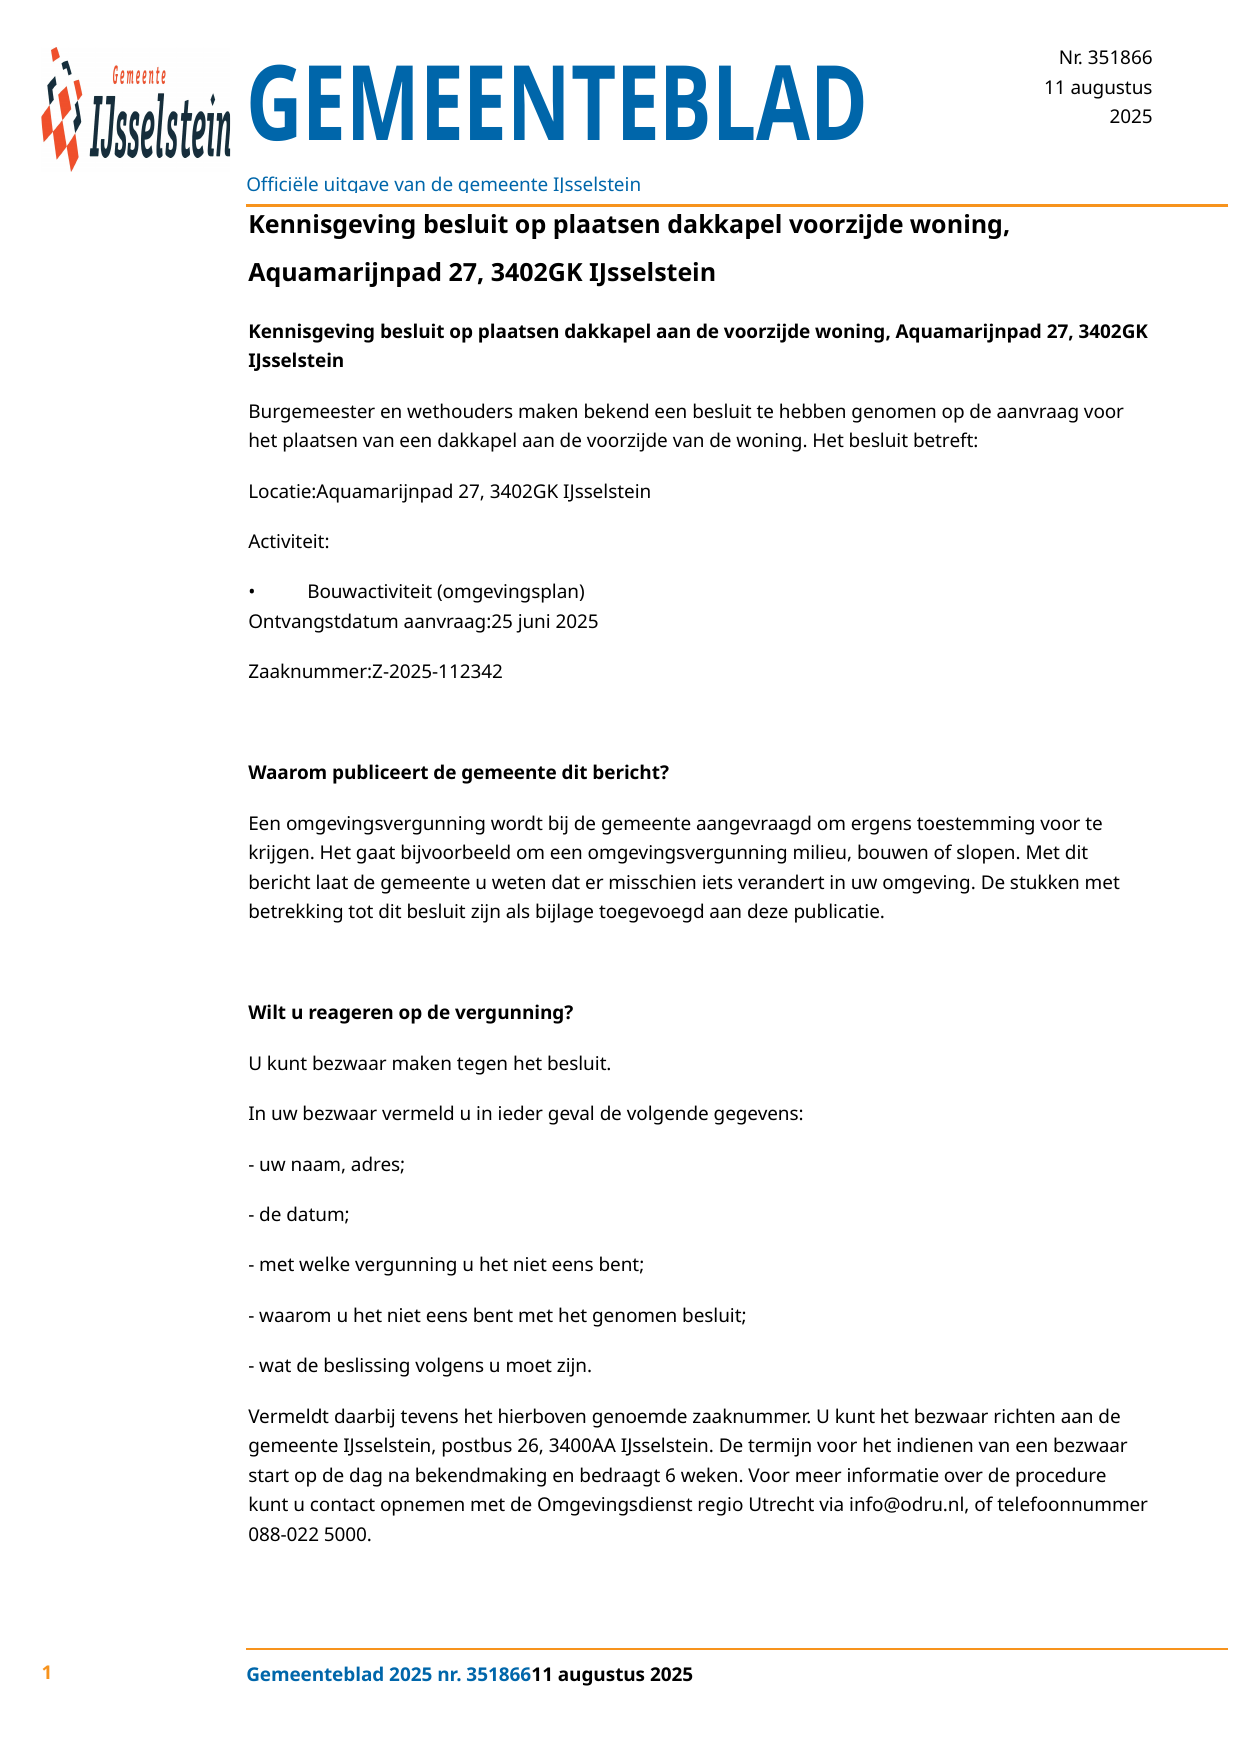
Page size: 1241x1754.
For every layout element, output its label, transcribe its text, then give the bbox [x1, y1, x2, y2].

picture [41, 47, 231, 172]
text Ontvangstdatum aanvraag:25 juni 2025 [248, 608, 1152, 634]
text - waarom u het niet eens bent met het genomen besluit; [248, 1302, 1152, 1328]
text Wilt u reageren op de vergunning? [248, 999, 1152, 1025]
text Zaaknummer:Z-2025-112342 [248, 659, 1152, 684]
text In uw bezwaar vermeld u in ieder geval de volgende gegevens: [248, 1100, 1152, 1126]
text Kennisgeving besluit op plaatsen dakkapel voorzijde woning, Aquamarijnpad 27, 3402GK IJsselstein [248, 207, 1152, 288]
text - uw naam, adres; [248, 1151, 1152, 1177]
text U kunt bezwaar maken tegen het besluit. [248, 1050, 1152, 1076]
text Burgemeester en wethouders maken bekend een besluit te hebben genomen op de aanvraag voor het plaatsen van een dakkapel aan de voorzijde van de woning. Het besluit betreft: [248, 398, 1152, 453]
list Bouwactiviteit (omgevingsplan) [248, 579, 1152, 604]
text Waarom publiceert de gemeente dit bericht? [248, 759, 1152, 785]
text Locatie:Aquamarijnpad 27, 3402GK IJsselstein [248, 478, 1152, 504]
text Een omgevingsvergunning wordt bij de gemeente aangevraagd om ergens toestemming voor te krijgen. Het gaat bijvoorbeeld om een omgevingsvergunning milieu, bouwen of slopen. Met dit bericht laat de gemeente u weten dat er misschien iets verandert in uw omgeving. De stukken met betrekking tot dit besluit zijn als bijlage toegevoegd aan deze publicatie. [248, 810, 1152, 924]
text Kennisgeving besluit op plaatsen dakkapel aan de voorzijde woning, Aquamarijnpad 27, 3402GK IJsselstein [248, 318, 1152, 373]
text - met welke vergunning u het niet eens bent; [248, 1252, 1152, 1277]
text Activiteit: [248, 528, 1152, 554]
text - wat de beslissing volgens u moet zijn. [248, 1352, 1152, 1378]
text - de datum; [248, 1201, 1152, 1227]
text Vermeldt daarbij tevens het hierboven genoemde zaaknummer. U kunt het bezwaar richten aan de gemeente IJsselstein, postbus 26, 3400AA IJsselstein. De termijn voor het indienen van een bezwaar start op de dag na bekendmaking en bedraagt 6 weken. Voor meer informatie over de procedure kunt u contact opnemen met de Omgevingsdienst regio Utrecht via info@odru.nl, of telefoonnummer 088-022 5000. [248, 1403, 1152, 1547]
